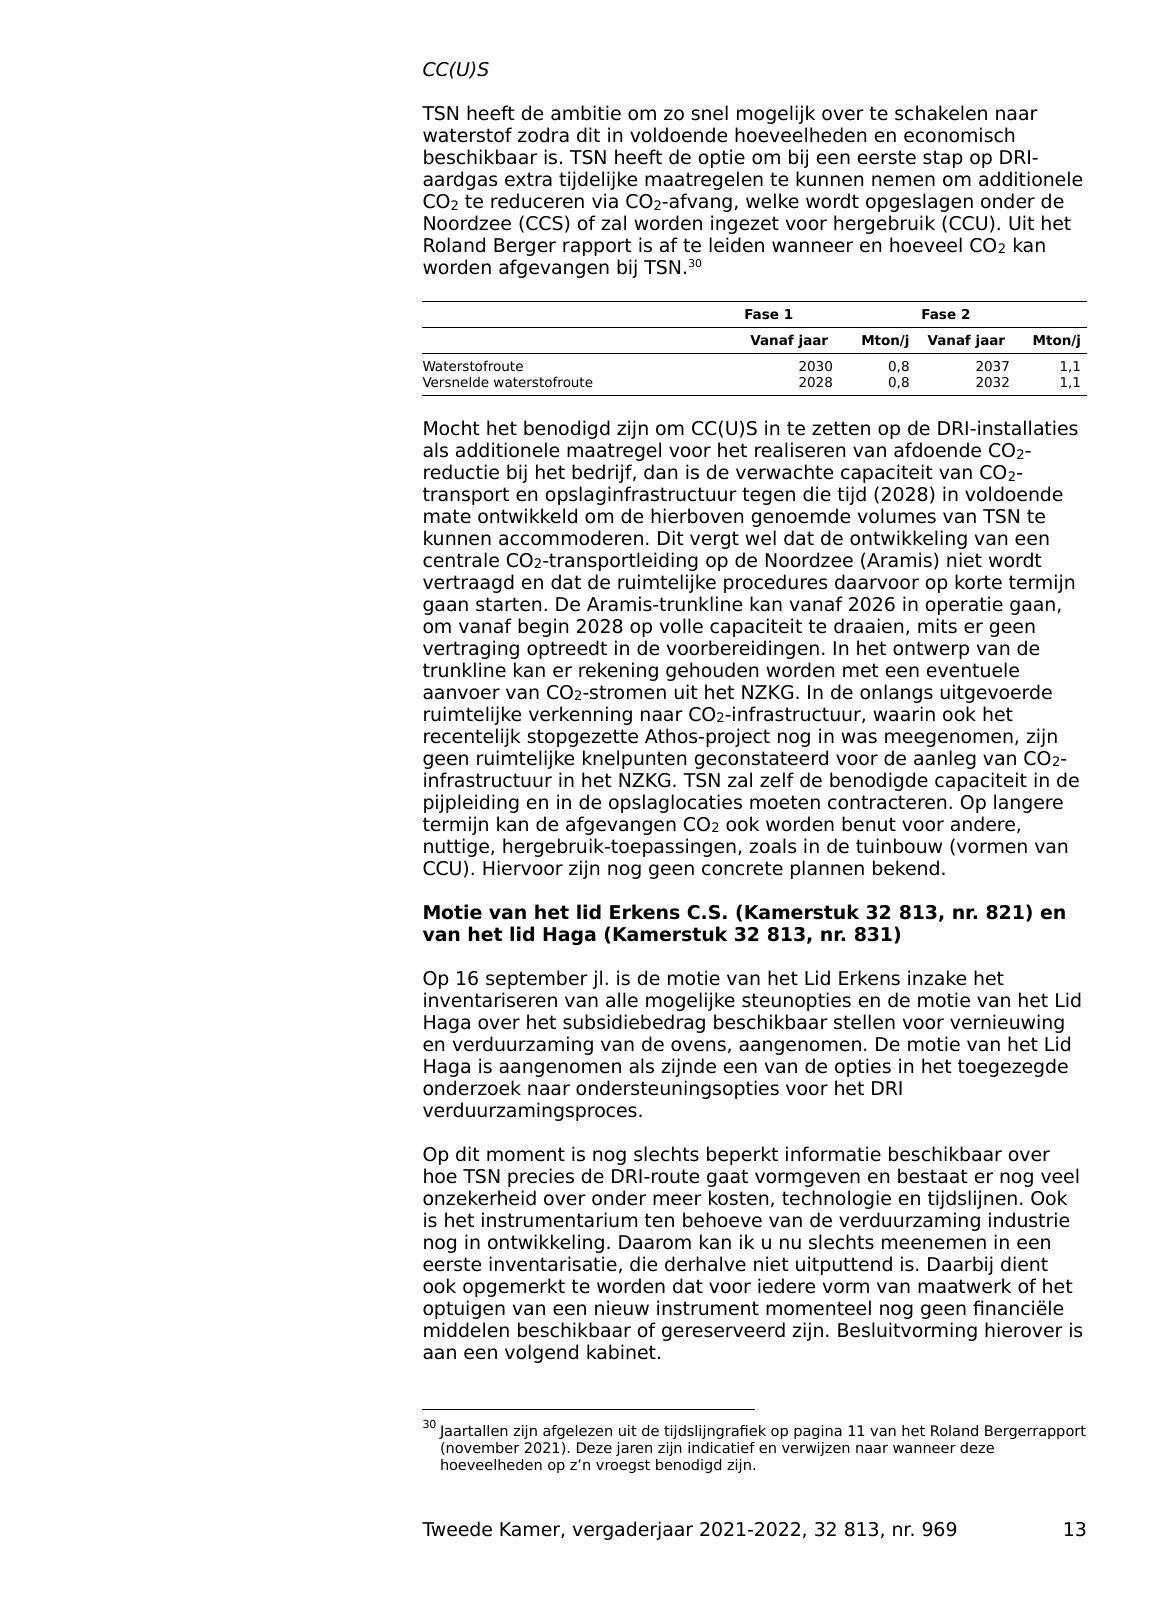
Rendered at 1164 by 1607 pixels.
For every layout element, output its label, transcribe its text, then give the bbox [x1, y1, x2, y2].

table_cell Mton/j [839, 328, 915, 353]
table_cell 1,1 [1016, 354, 1087, 375]
text TSN heeft de ambitie om zo snel mogelijk over te schakelen naar waterstof zodra dit in voldoende hoeveelheden en economisch beschikbaar is. TSN heeft de optie om bij een eerste stap op DRI-aardgas extra tijdelijke maatregelen te kunnen nemen om additionele CO2 te reduceren via CO2-afvang, welke wordt opgeslagen onder de Noordzee (CCS) of zal worden ingezet voor hergebruik (CCU). Uit het Roland Berger rapport is af te leiden wanneer en hoeveel CO2 kan worden afgevangen bij TSN. [422, 103, 1087, 279]
table_cell 2028 [738, 375, 838, 395]
table_cell 1,1 [1016, 375, 1087, 395]
table_cell 2037 [915, 354, 1016, 375]
text Op 16 september jl. is de motie van het Lid Erkens inzake het inventariseren van alle mogelijke steunopties en de motie van het Lid Haga over het subsidiebedrag beschikbaar stellen voor vernieuwing en verduurzaming van de ovens, aangenomen. De motie van het Lid Haga is aangenomen als zijnde een van de opties in het toegezegde onderzoek naar ondersteuningsopties voor het DRI verduurzamingsproces. [422, 968, 1087, 1122]
table_cell Versnelde waterstofroute [422, 375, 738, 395]
table_cell Mton/j [1016, 328, 1087, 353]
text Op dit moment is nog slechts beperkt informatie beschikbaar over hoe TSN precies de DRI-route gaat vormgeven en bestaat er nog veel onzekerheid over onder meer kosten, technologie en tijdslijnen. Ook is het instrumentarium ten behoeve van de verduurzaming industrie nog in ontwikkeling. Daarom kan ik u nu slechts meenemen in een eerste inventarisatie, die derhalve niet uitputtend is. Daarbij dient ook opgemerkt te worden dat voor iedere vorm van maatwerk of het optuigen van een nieuw instrument momenteel nog geen financiële middelen beschikbaar of gereserveerd zijn. Besluitvorming hierover is aan een volgend kabinet. [422, 1144, 1087, 1364]
table_header Fase 1 [738, 302, 915, 327]
table_cell 2032 [915, 375, 1016, 395]
table_header [422, 302, 738, 327]
subtitle Motie van het lid Erkens C.S. (Kamerstuk 32 813, nr. 821) en van het lid Haga (Kamerstuk 32 813, nr. 831) [422, 902, 1087, 946]
table_cell 0,8 [839, 354, 915, 375]
text Mocht het benodigd zijn om CC(U)S in te zetten op de DRI-installaties als additionele maatregel voor het realiseren van afdoende CO2-reductie bij het bedrijf, dan is de verwachte capaciteit van CO2-transport en opslaginfrastructuur tegen die tijd (2028) in voldoende mate ontwikkeld om de hierboven genoemde volumes van TSN te kunnen accommoderen. Dit vergt wel dat de ontwikkeling van een centrale CO2-transportleiding op de Noordzee (Aramis) niet wordt vertraagd en dat de ruimtelijke procedures daarvoor op korte termijn gaan starten. De Aramis-trunkline kan vanaf 2026 in operatie gaan, om vanaf begin 2028 op volle capaciteit te draaien, mits er geen vertraging optreedt in de voorbereidingen. In het ontwerp van de trunkline kan er rekening gehouden worden met een eventuele aanvoer van CO2-stromen uit het NZKG. In de onlangs uitgevoerde ruimtelijke verkenning naar CO2-infrastructuur, waarin ook het recentelijk stopgezette Athos-project nog in was meegenomen, zijn geen ruimtelijke knelpunten geconstateerd voor de aanleg van CO2-infrastructuur in het NZKG. TSN zal zelf de benodigde capaciteit in de pijpleiding en in de opslaglocaties moeten contracteren. Op langere termijn kan de afgevangen CO2 ook worden benut voor andere, nuttige, hergebruik-toepassingen, zoals in de tuinbouw (vormen van CCU). Hiervoor zijn nog geen concrete plannen bekend. [422, 418, 1087, 880]
text Jaartallen zijn afgelezen uit de tijdslijngrafiek op pagina 11 van het Roland Bergerrapport (november 2021). Deze jaren zijn indicatief en verwijzen naar wanneer deze hoeveelheden op z’n vroegst benodigd zijn. [422, 1418, 1087, 1474]
table_cell 2030 [738, 354, 838, 375]
table_cell Vanaf jaar [738, 328, 838, 353]
table_cell [422, 328, 738, 353]
subtitle CC(U)S [422, 59, 1087, 81]
table_cell Waterstofroute [422, 354, 738, 375]
table_header Fase 2 [915, 302, 1087, 327]
table_cell 0,8 [839, 375, 915, 395]
table_cell Vanaf jaar [915, 328, 1016, 353]
